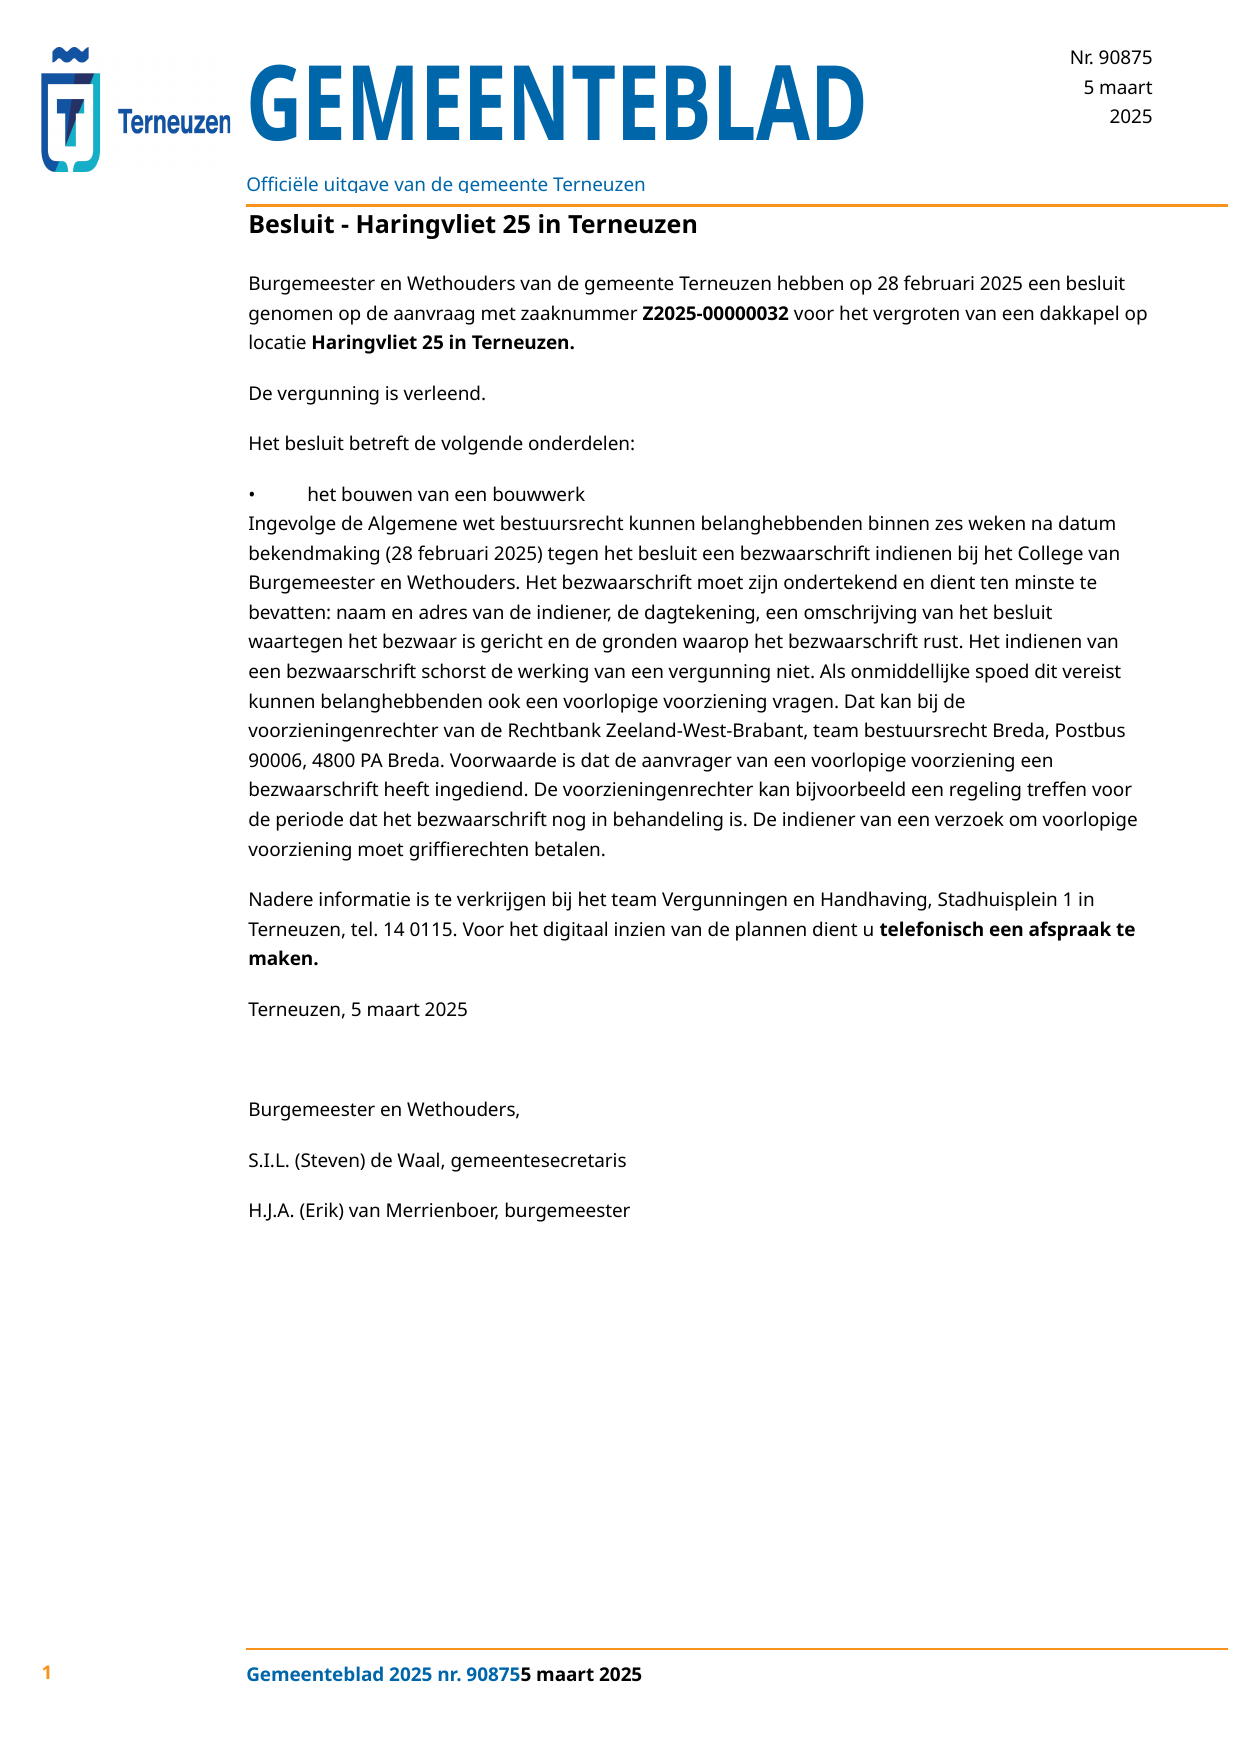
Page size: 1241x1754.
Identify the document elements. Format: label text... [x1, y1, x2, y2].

text H.J.A. (Erik) van Merrienboer, burgemeester [248, 1197, 1152, 1223]
text Nadere informatie is te verkrijgen bij het team Vergunningen en Handhaving, Stadhuisplein 1 in Terneuzen, tel. 14 0115. Voor het digitaal inzien van de plannen dient u telefonisch een afspraak te maken. [248, 886, 1152, 971]
picture [41, 47, 231, 172]
list het bouwen van een bouwwerk [248, 481, 1152, 506]
text De vergunning is verleend. [248, 380, 1152, 406]
text Het besluit betreft de volgende onderdelen: [248, 430, 1152, 456]
text Burgemeester en Wethouders, [248, 1097, 1152, 1122]
text Terneuzen, 5 maart 2025 [248, 996, 1152, 1021]
text S.I.L. (Steven) de Waal, gemeentesecretaris [248, 1147, 1152, 1173]
text Burgemeester en Wethouders van de gemeente Terneuzen hebben op 28 februari 2025 een besluit genomen op de aanvraag met zaaknummer Z2025-00000032 voor het vergroten van een dakkapel op locatie Haringvliet 25 in Terneuzen. [248, 270, 1152, 355]
text Besluit - Haringvliet 25 in Terneuzen [248, 207, 1152, 241]
text Ingevolge de Algemene wet bestuursrecht kunnen belanghebbenden binnen zes weken na datum bekendmaking (28 februari 2025) tegen het besluit een bezwaarschrift indienen bij het College van Burgemeester en Wethouders. Het bezwaarschrift moet zijn ondertekend en dient ten minste te bevatten: naam en adres van de indiener, de dagtekening, een omschrijving van het besluit waartegen het bezwaar is gericht en de gronden waarop het bezwaarschrift rust. Het indienen van een bezwaarschrift schorst de werking van een vergunning niet. Als onmiddellijke spoed dit vereist kunnen belanghebbenden ook een voorlopige voorziening vragen. Dat kan bij de voorzieningenrechter van de Rechtbank Zeeland-West-Brabant, team bestuursrecht Breda, Postbus 90006, 4800 PA Breda. Voorwaarde is dat de aanvrager van een voorlopige voorziening een bezwaarschrift heeft ingediend. De voorzieningenrechter kan bijvoorbeeld een regeling treffen voor de periode dat het bezwaarschrift nog in behandeling is. De indiener van een verzoek om voorlopige voorziening moet griffierechten betalen. [248, 510, 1152, 861]
